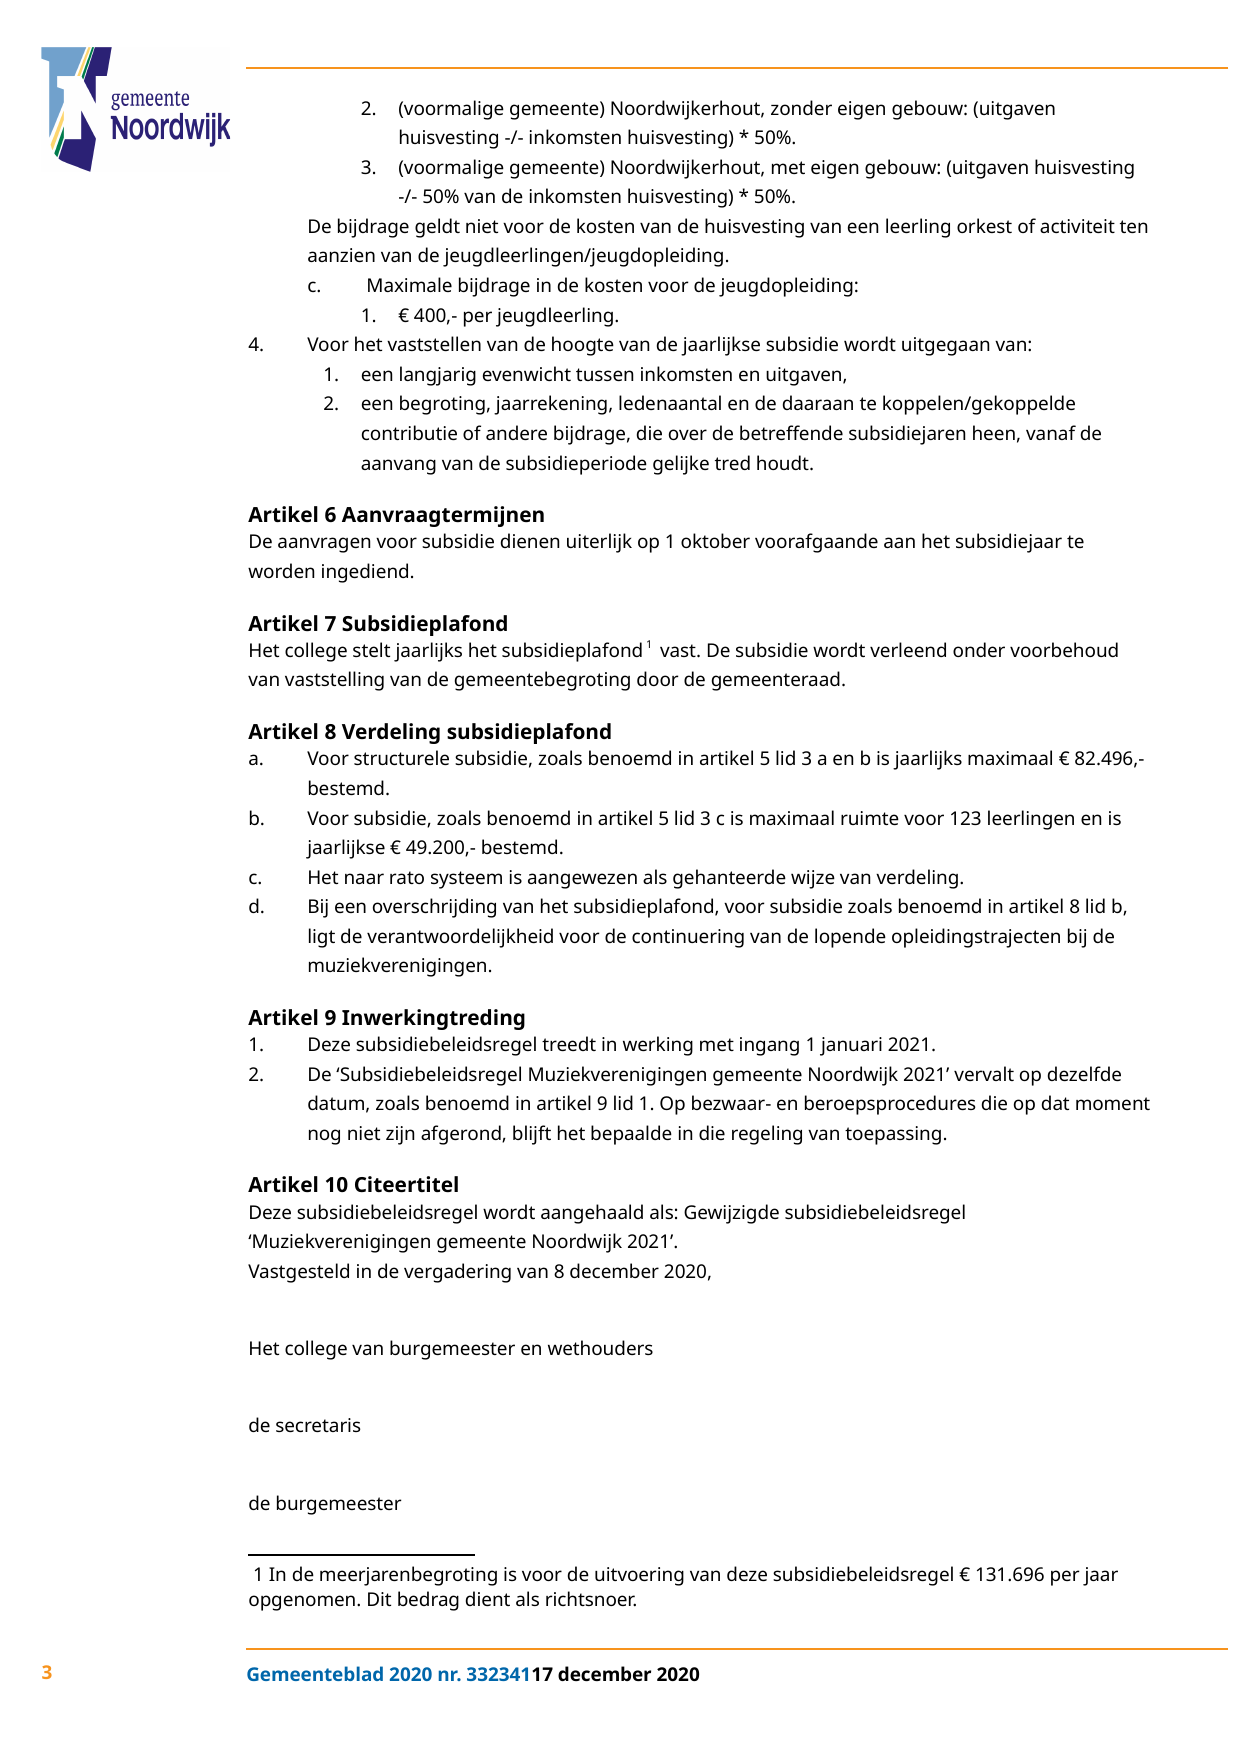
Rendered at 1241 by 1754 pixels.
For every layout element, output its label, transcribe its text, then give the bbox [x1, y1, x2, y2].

text In de meerjarenbegroting is voor de uitvoering van deze subsidiebeleidsregel € 131.696 per jaar opgenomen. Dit bedrag dient als richtsnoer. [248, 1561, 1152, 1612]
text Artikel 8 Verdeling subsidieplafond [248, 717, 1152, 746]
picture [41, 47, 231, 172]
text de secretaris [248, 1413, 1152, 1438]
list Bij een overschrijding van het subsidieplafond, voor subsidie zoals benoemd in artikel 8 lid b, ligt de verantwoordelijkheid voor de continuering van de lopende opleidingstrajecten bij de muziekverenigingen. [248, 893, 1152, 978]
text Het college stelt jaarlijks het subsidieplafond vast. De subsidie wordt verleend onder voorbehoud van vaststelling van de gemeentebegroting door de gemeenteraad. [248, 637, 1152, 692]
list Voor structurele subsidie, zoals benoemd in artikel 5 lid 3 a en b is jaarlijks maximaal € 82.496,- bestemd. [248, 746, 1152, 801]
list De ‘Subsidiebeleidsregel Muziekverenigingen gemeente Noordwijk 2021’ vervalt op dezelfde datum, zoals benoemd in artikel 9 lid 1. Op bezwaar- en beroepsprocedures die op dat moment nog niet zijn afgerond, blijft het bepaalde in die regeling van toepassing. [248, 1061, 1152, 1146]
list € 400,- per jeugdleerling. [361, 302, 1152, 328]
text De aanvragen voor subsidie dienen uiterlijk op 1 oktober voorafgaande aan het subsidiejaar te worden ingediend. [248, 529, 1152, 584]
text Het college van burgemeester en wethouders [248, 1335, 1152, 1361]
list Maximale bijdrage in de kosten voor de jeugdopleiding: [307, 272, 1152, 298]
text Artikel 6 Aanvraagtermijnen [248, 500, 1152, 529]
text Vastgesteld in de vergadering van 8 december 2020, [248, 1258, 1152, 1284]
list Het naar rato systeem is aangewezen als gehanteerde wijze van verdeling. [248, 864, 1152, 889]
text Artikel 9 Inwerkingtreding [248, 1003, 1152, 1031]
list Voor het vaststellen van de hoogte van de jaarlijkse subsidie wordt uitgegaan van: [248, 331, 1152, 357]
text Deze subsidiebeleidsregel wordt aangehaald als: Gewijzigde subsidiebeleidsregel ‘Muziekverenigingen gemeente Noordwijk 2021’. [248, 1199, 1152, 1254]
list een begroting, jaarrekening, ledenaantal en de daaraan te koppelen/gekoppelde contributie of andere bijdrage, die over de betreffende subsidiejaren heen, vanaf de aanvang van de subsidieperiode gelijke tred houdt. [323, 391, 1152, 476]
list een langjarig evenwicht tussen inkomsten en uitgaven, [323, 361, 1152, 387]
list (voormalige gemeente) Noordwijkerhout, zonder eigen gebouw: (uitgaven huisvesting -/- inkomsten huisvesting) * 50%. [361, 95, 1152, 150]
list De bijdrage geldt niet voor de kosten van de huisvesting van een leerling orkest of activiteit ten aanzien van de jeugdleerlingen/jeugdopleiding. [248, 213, 1152, 268]
list Voor subsidie, zoals benoemd in artikel 5 lid 3 c is maximaal ruimte voor 123 leerlingen en is jaarlijkse € 49.200,- bestemd. [248, 805, 1152, 860]
text de burgemeester [248, 1490, 1152, 1516]
list Deze subsidiebeleidsregel treedt in werking met ingang 1 januari 2021. [248, 1031, 1152, 1057]
text Artikel 10 Citeertitel [248, 1171, 1152, 1199]
list (voormalige gemeente) Noordwijkerhout, met eigen gebouw: (uitgaven huisvesting -/- 50% van de inkomsten huisvesting) * 50%. [361, 154, 1152, 209]
text Artikel 7 Subsidieplafond [248, 609, 1152, 637]
